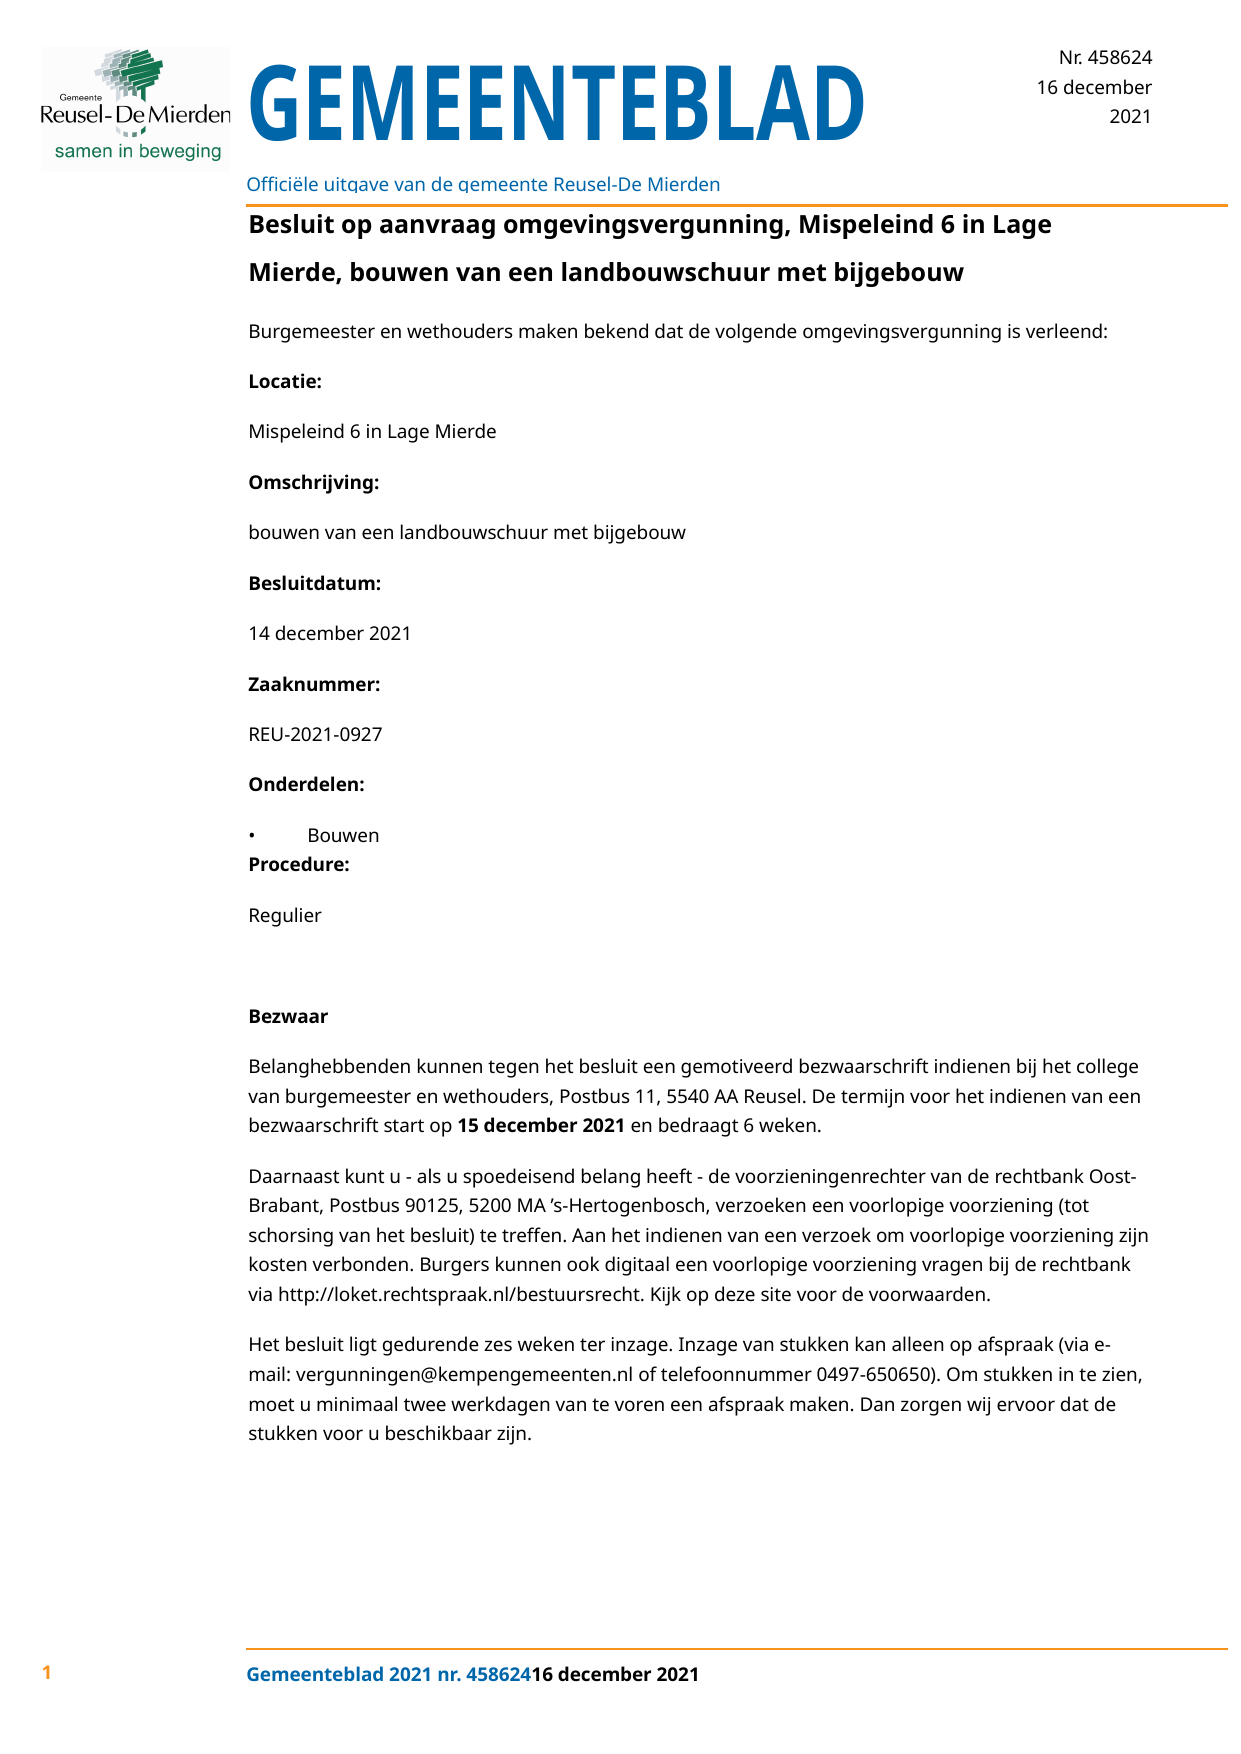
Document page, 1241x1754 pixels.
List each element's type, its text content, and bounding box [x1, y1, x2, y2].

text Omschrijving: [248, 469, 1152, 495]
text bouwen van een landbouwschuur met bijgebouw [248, 519, 1152, 545]
text Daarnaast kunt u - als u spoedeisend belang heeft - de voorzieningenrechter van de rechtbank Oost-Brabant, Postbus 90125, 5200 MA ’s-Hertogenbosch, verzoeken een voorlopige voorziening (tot schorsing van het besluit) te treffen. Aan het indienen van een verzoek om voorlopige voorziening zijn kosten verbonden. Burgers kunnen ook digitaal een voorlopige voorziening vragen bij de rechtbank via http://loket.rechtspraak.nl/bestuursrecht. Kijk op deze site voor de voorwaarden. [248, 1163, 1152, 1307]
text Regulier [248, 902, 1152, 928]
text Mispeleind 6 in Lage Mierde [248, 419, 1152, 444]
list Bouwen [248, 822, 1152, 848]
text 14 december 2021 [248, 620, 1152, 646]
text Locatie: [248, 368, 1152, 394]
picture [41, 47, 231, 172]
text Bezwaar [248, 1003, 1152, 1029]
text Procedure: [248, 852, 1152, 877]
text REU-2021-0927 [248, 721, 1152, 747]
text Zaaknummer: [248, 671, 1152, 697]
text Besluitdatum: [248, 570, 1152, 596]
text Burgemeester en wethouders maken bekend dat de volgende omgevingsvergunning is verleend: [248, 318, 1152, 344]
text Belanghebbenden kunnen tegen het besluit een gemotiveerd bezwaarschrift indienen bij het college van burgemeester en wethouders, Postbus 11, 5540 AA Reusel. De termijn voor het indienen van een bezwaarschrift start op 15 december 2021 en bedraagt 6 weken. [248, 1053, 1152, 1138]
text Besluit op aanvraag omgevingsvergunning, Mispeleind 6 in Lage Mierde, bouwen van een landbouwschuur met bijgebouw [248, 207, 1152, 288]
text Onderdelen: [248, 772, 1152, 797]
text Het besluit ligt gedurende zes weken ter inzage. Inzage van stukken kan alleen op afspraak (via e-mail: vergunningen@kempengemeenten.nl of telefoonnummer 0497-650650). Om stukken in te zien, moet u minimaal twee werkdagen van te voren een afspraak maken. Dan zorgen wij ervoor dat de stukken voor u beschikbaar zijn. [248, 1332, 1152, 1446]
